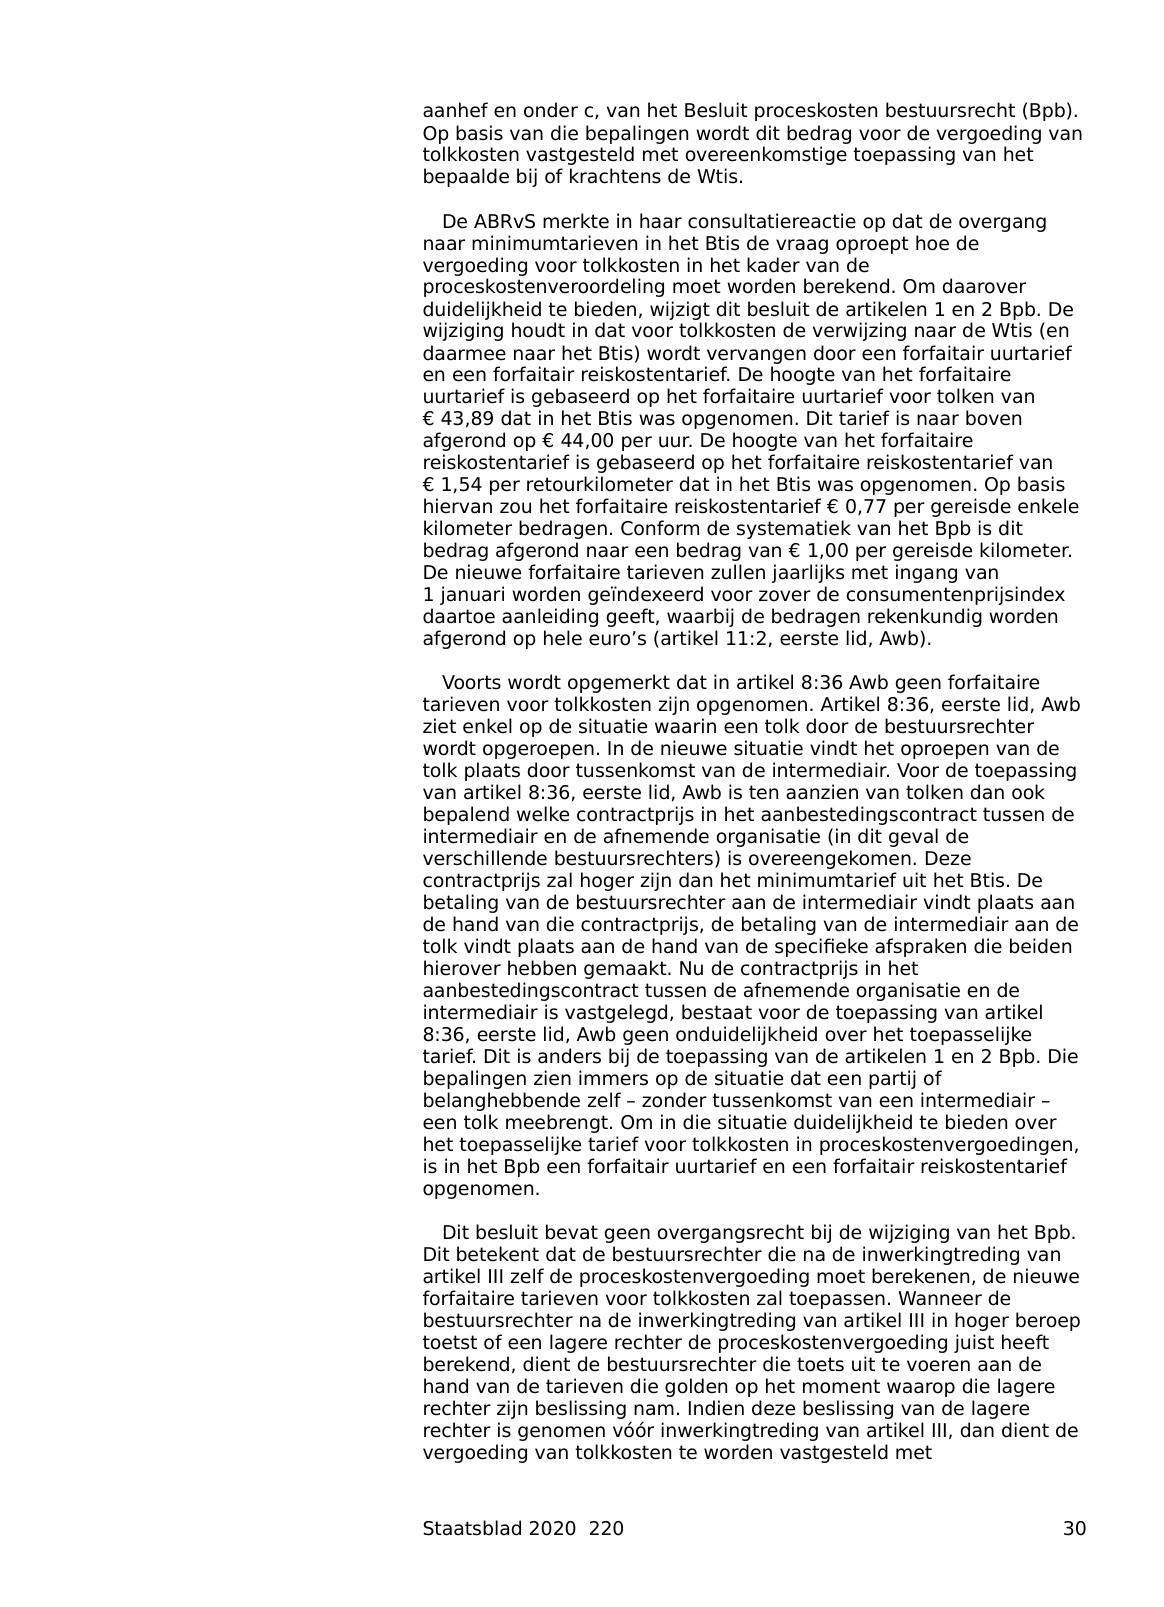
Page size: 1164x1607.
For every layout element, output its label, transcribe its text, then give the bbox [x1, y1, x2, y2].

text Dit besluit bevat geen overgangsrecht bij de wijziging van het Bpb. Dit betekent dat de bestuursrechter die na de inwerkingtreding van artikel III zelf de proceskostenvergoeding moet berekenen, de nieuwe forfaitaire tarieven voor tolkkosten zal toepassen. Wanneer de bestuursrechter na de inwerkingtreding van artikel III in hoger beroep toetst of een lagere rechter de proceskostenvergoeding juist heeft berekend, dient de bestuursrechter die toets uit te voeren aan de hand van de tarieven die golden op het moment waarop die lagere rechter zijn beslissing nam. Indien deze beslissing van de lagere rechter is genomen vóór inwerkingtreding van artikel III, dan dient de vergoeding van tolkkosten te worden vastgesteld met [422, 1222, 1087, 1464]
text De ABRvS merkte in haar consultatiereactie op dat de overgang naar minimumtarieven in het Btis de vraag oproept hoe de vergoeding voor tolkkosten in het kader van de proceskostenveroordeling moet worden berekend. Om daarover duidelijkheid te bieden, wijzigt dit besluit de artikelen 1 en 2 Bpb. De wijziging houdt in dat voor tolkkosten de verwijzing naar de Wtis (en daarmee naar het Btis) wordt vervangen door een forfaitair uurtarief en een forfaitair reiskostentarief. De hoogte van het forfaitaire uurtarief is gebaseerd op het forfaitaire uurtarief voor tolken van € 43,89 dat in het Btis was opgenomen. Dit tarief is naar boven afgerond op € 44,00 per uur. De hoogte van het forfaitaire reiskostentarief is gebaseerd op het forfaitaire reiskostentarief van € 1,54 per retourkilometer dat in het Btis was opgenomen. Op basis hiervan zou het forfaitaire reiskostentarief € 0,77 per gereisde enkele kilometer bedragen. Conform de systematiek van het Bpb is dit bedrag afgerond naar een bedrag van € 1,00 per gereisde kilometer. De nieuwe forfaitaire tarieven zullen jaarlijks met ingang van 1 januari worden geïndexeerd voor zover de consumentenprijsindex daartoe aanleiding geeft, waarbij de bedragen rekenkundig worden afgerond op hele euro’s (artikel 11:2, eerste lid, Awb). [422, 211, 1087, 650]
text aanhef en onder c, van het Besluit proceskosten bestuursrecht (Bpb). Op basis van die bepalingen wordt dit bedrag voor de vergoeding van tolkkosten vastgesteld met overeenkomstige toepassing van het bepaalde bij of krachtens de Wtis. [422, 100, 1087, 188]
text Voorts wordt opgemerkt dat in artikel 8:36 Awb geen forfaitaire tarieven voor tolkkosten zijn opgenomen. Artikel 8:36, eerste lid, Awb ziet enkel op de situatie waarin een tolk door de bestuursrechter wordt opgeroepen. In de nieuwe situatie vindt het oproepen van de tolk plaats door tussenkomst van de intermediair. Voor de toepassing van artikel 8:36, eerste lid, Awb is ten aanzien van tolken dan ook bepalend welke contractprijs in het aanbestedingscontract tussen de intermediair en de afnemende organisatie (in dit geval de verschillende bestuursrechters) is overeengekomen. Deze contractprijs zal hoger zijn dan het minimumtarief uit het Btis. De betaling van de bestuursrechter aan de intermediair vindt plaats aan de hand van die contractprijs, de betaling van de intermediair aan de tolk vindt plaats aan de hand van de specifieke afspraken die beiden hierover hebben gemaakt. Nu de contractprijs in het aanbestedingscontract tussen de afnemende organisatie en de intermediair is vastgelegd, bestaat voor de toepassing van artikel 8:36, eerste lid, Awb geen onduidelijkheid over het toepasselijke tarief. Dit is anders bij de toepassing van de artikelen 1 en 2 Bpb. Die bepalingen zien immers op de situatie dat een partij of belanghebbende zelf – zonder tussenkomst van een intermediair – een tolk meebrengt. Om in die situatie duidelijkheid te bieden over het toepasselijke tarief voor tolkkosten in proceskostenvergoedingen, is in het Bpb een forfaitair uurtarief en een forfaitair reiskostentarief opgenomen. [422, 672, 1087, 1200]
